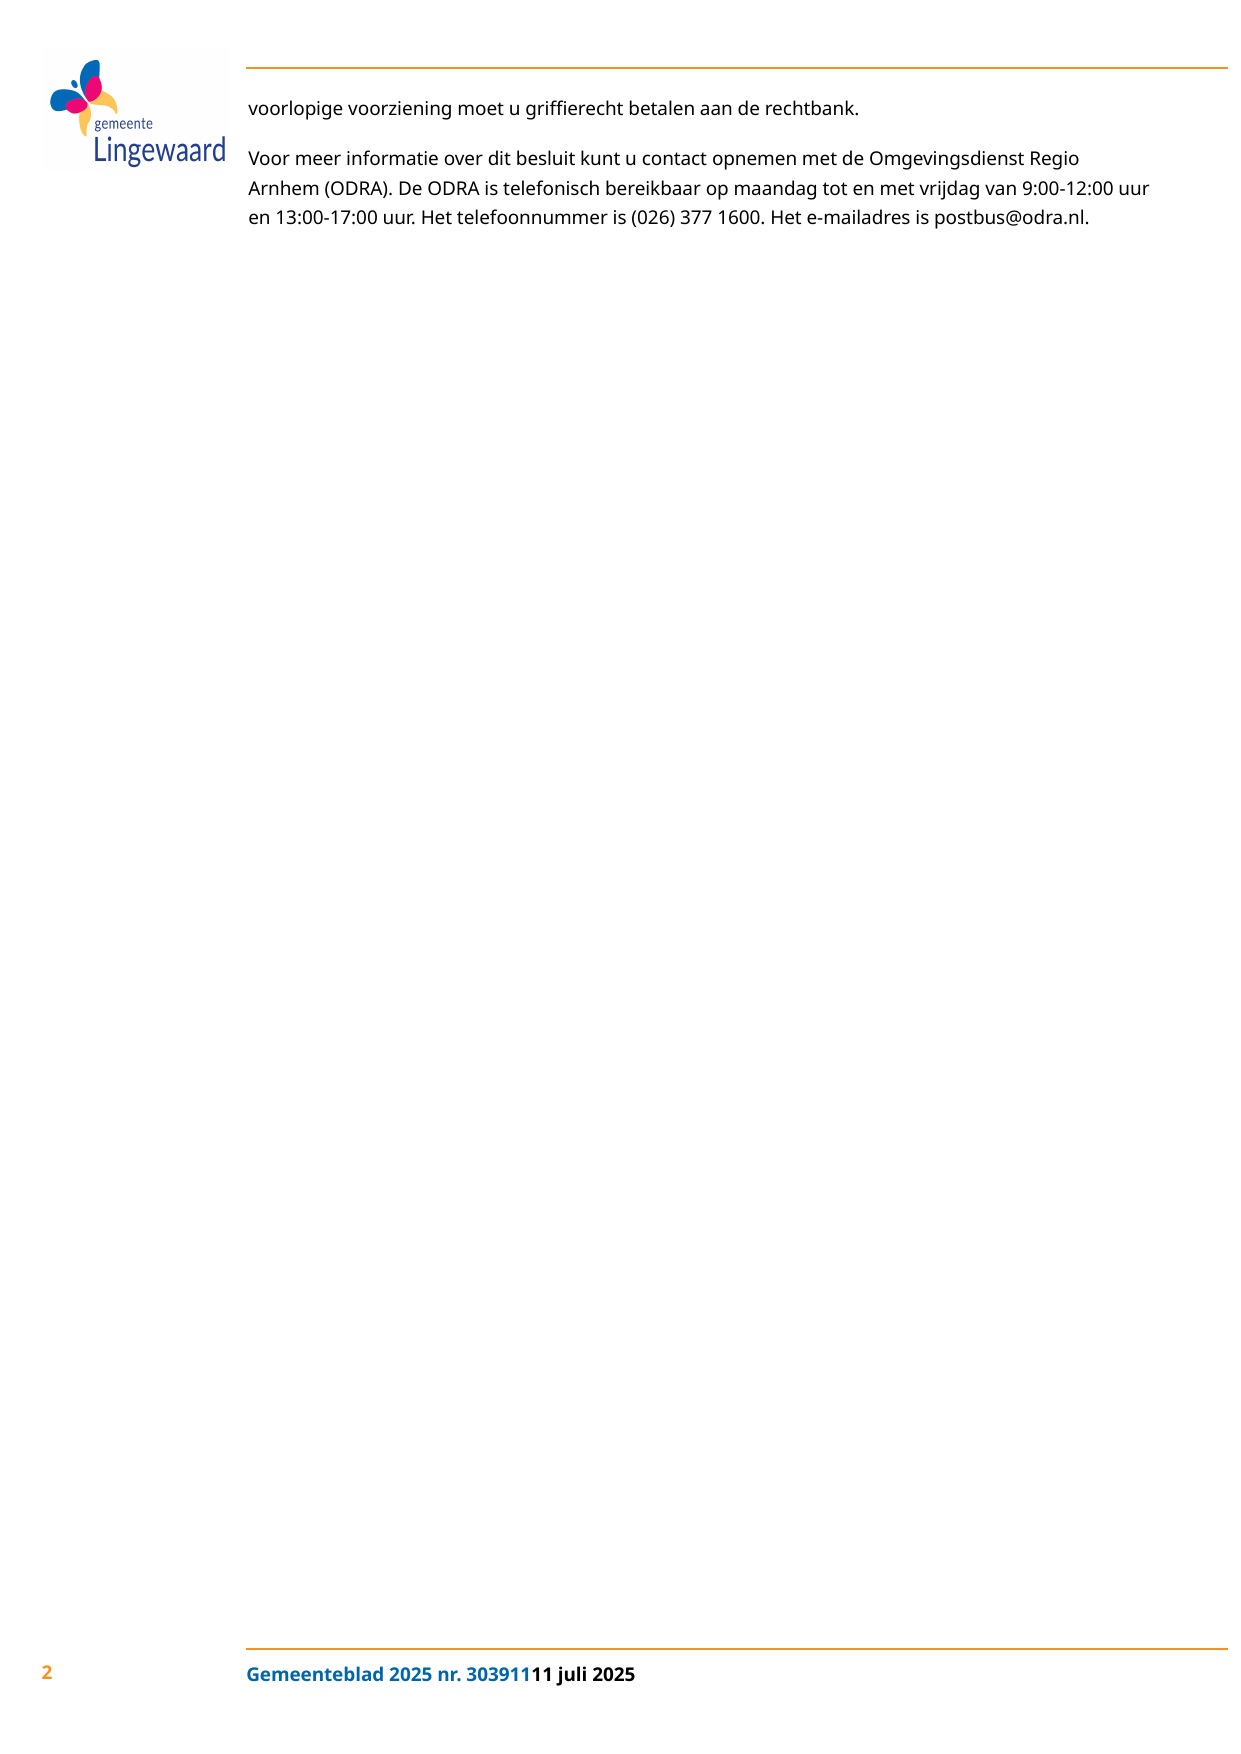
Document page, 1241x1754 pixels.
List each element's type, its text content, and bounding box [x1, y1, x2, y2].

picture [41, 47, 231, 172]
text voorlopige voorziening moet u griffierecht betalen aan de rechtbank. [248, 95, 1152, 121]
text Voor meer informatie over dit besluit kunt u contact opnemen met de Omgevingsdienst Regio Arnhem (ODRA). De ODRA is telefonisch bereikbaar op maandag tot en met vrijdag van 9:00-12:00 uur en 13:00-17:00 uur. Het telefoonnummer is (026) 377 1600. Het e-mailadres is postbus@odra.nl. [248, 145, 1152, 230]
